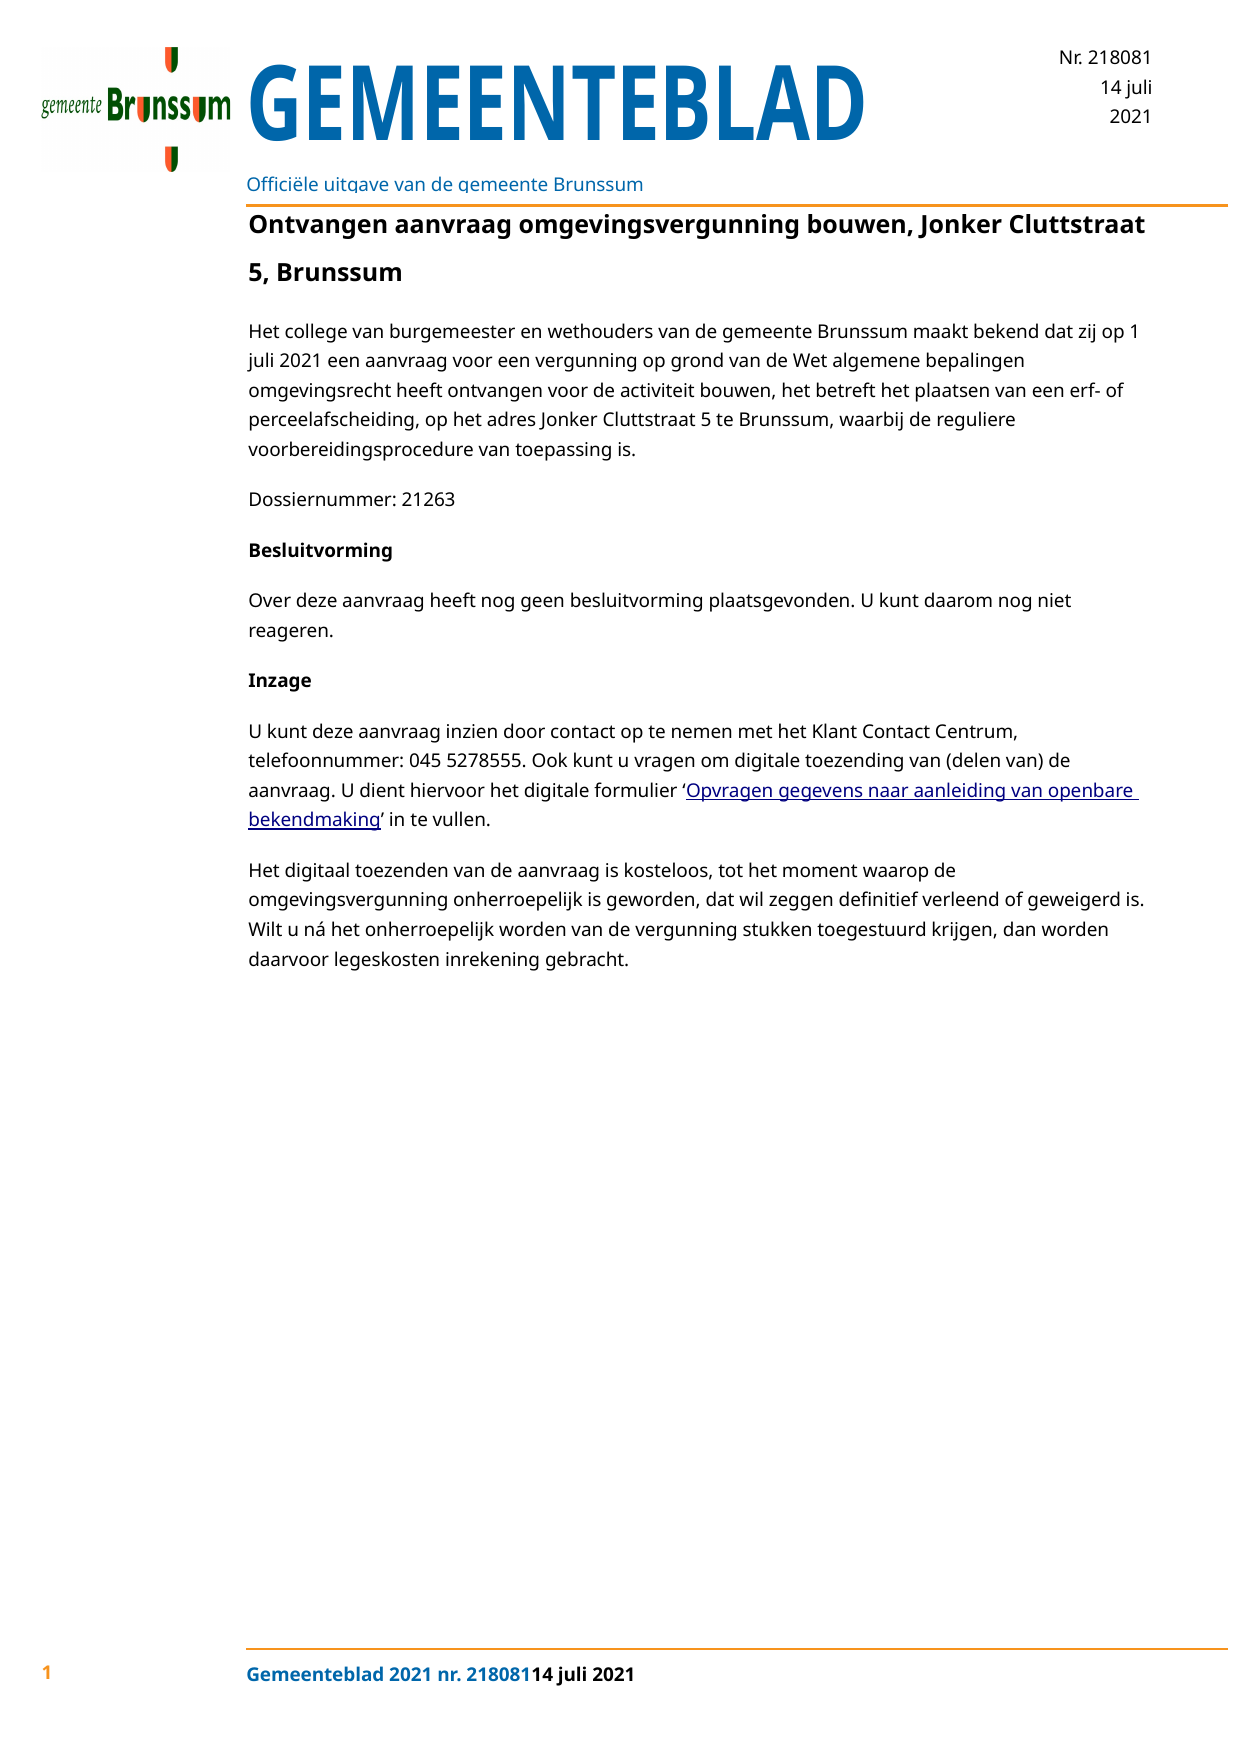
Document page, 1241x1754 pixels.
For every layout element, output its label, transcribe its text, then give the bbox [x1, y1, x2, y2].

text Besluitvorming [248, 537, 1152, 563]
text Inzage [248, 667, 1152, 693]
text Het digitaal toezenden van de aanvraag is kosteloos, tot het moment waarop de omgevingsvergunning onherroepelijk is geworden, dat wil zeggen definitief verleend of geweigerd is. Wilt u ná het onherroepelijk worden van de vergunning stukken toegestuurd krijgen, dan worden daarvoor legeskosten inrekening gebracht. [248, 857, 1152, 972]
text U kunt deze aanvraag inzien door contact op te nemen met het Klant Contact Centrum, telefoonnummer: 045 5278555. Ook kunt u vragen om digitale toezending van (delen van) de aanvraag. U dient hiervoor het digitale formulier ‘Opvragen gegevens naar aanleiding van openbare bekendmaking’ in te vullen. [248, 718, 1152, 832]
text Ontvangen aanvraag omgevingsvergunning bouwen, Jonker Cluttstraat 5, Brunssum [248, 207, 1152, 288]
text Dossiernummer: 21263 [248, 487, 1152, 512]
text Het college van burgemeester en wethouders van de gemeente Brunssum maakt bekend dat zij op 1 juli 2021 een aanvraag voor een vergunning op grond van de Wet algemene bepalingen omgevingsrecht heeft ontvangen voor de activiteit bouwen, het betreft het plaatsen van een erf- of perceelafscheiding, op het adres Jonker Cluttstraat 5 te Brunssum, waarbij de reguliere voorbereidingsprocedure van toepassing is. [248, 318, 1152, 462]
picture [41, 47, 231, 172]
text Over deze aanvraag heeft nog geen besluitvorming plaatsgevonden. U kunt daarom nog niet reageren. [248, 587, 1152, 643]
